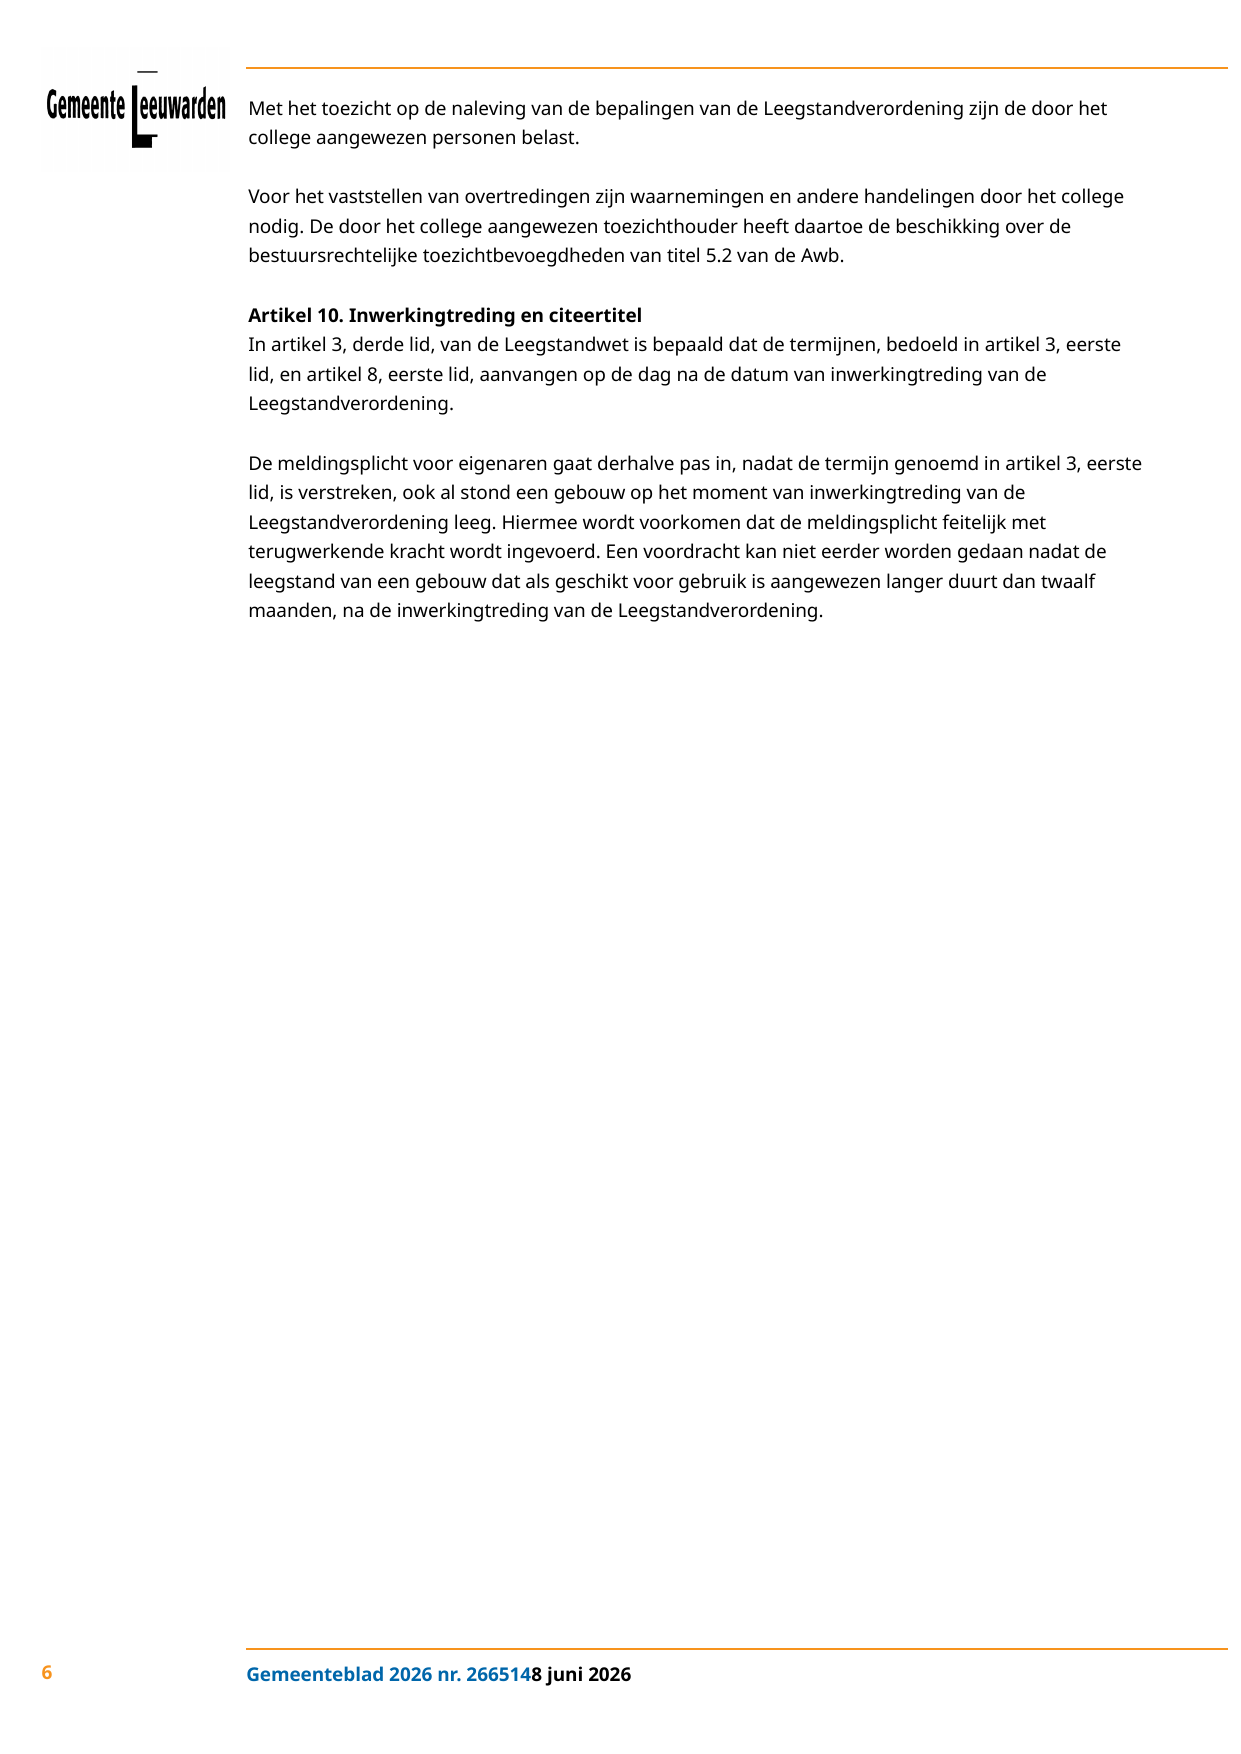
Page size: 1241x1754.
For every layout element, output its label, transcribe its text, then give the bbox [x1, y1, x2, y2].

text In artikel 3, derde lid, van de Leegstandwet is bepaald dat de termijnen, bedoeld in artikel 3, eerste lid, en artikel 8, eerste lid, aanvangen op de dag na de datum van inwerkingtreding van de Leegstandverordening. [248, 331, 1152, 416]
picture [41, 47, 231, 172]
text Voor het vaststellen van overtredingen zijn waarnemingen en andere handelingen door het college nodig. De door het college aangewezen toezichthouder heeft daartoe de beschikking over de bestuursrechtelijke toezichtbevoegdheden van titel 5.2 van de Awb. [248, 183, 1152, 268]
text Met het toezicht op de naleving van de bepalingen van de Leegstandverordening zijn de door het college aangewezen personen belast. [248, 95, 1152, 150]
text Artikel 10. Inwerkingtreding en citeertitel [248, 302, 1152, 328]
text De meldingsplicht voor eigenaren gaat derhalve pas in, nadat de termijn genoemd in artikel 3, eerste lid, is verstreken, ook al stond een gebouw op het moment van inwerkingtreding van de Leegstandverordening leeg. Hiermee wordt voorkomen dat de meldingsplicht feitelijk met terugwerkende kracht wordt ingevoerd. Een voordracht kan niet eerder worden gedaan nadat de leegstand van een gebouw dat als geschikt voor gebruik is aangewezen langer duurt dan twaalf maanden, na de inwerkingtreding van de Leegstandverordening. [248, 450, 1152, 623]
